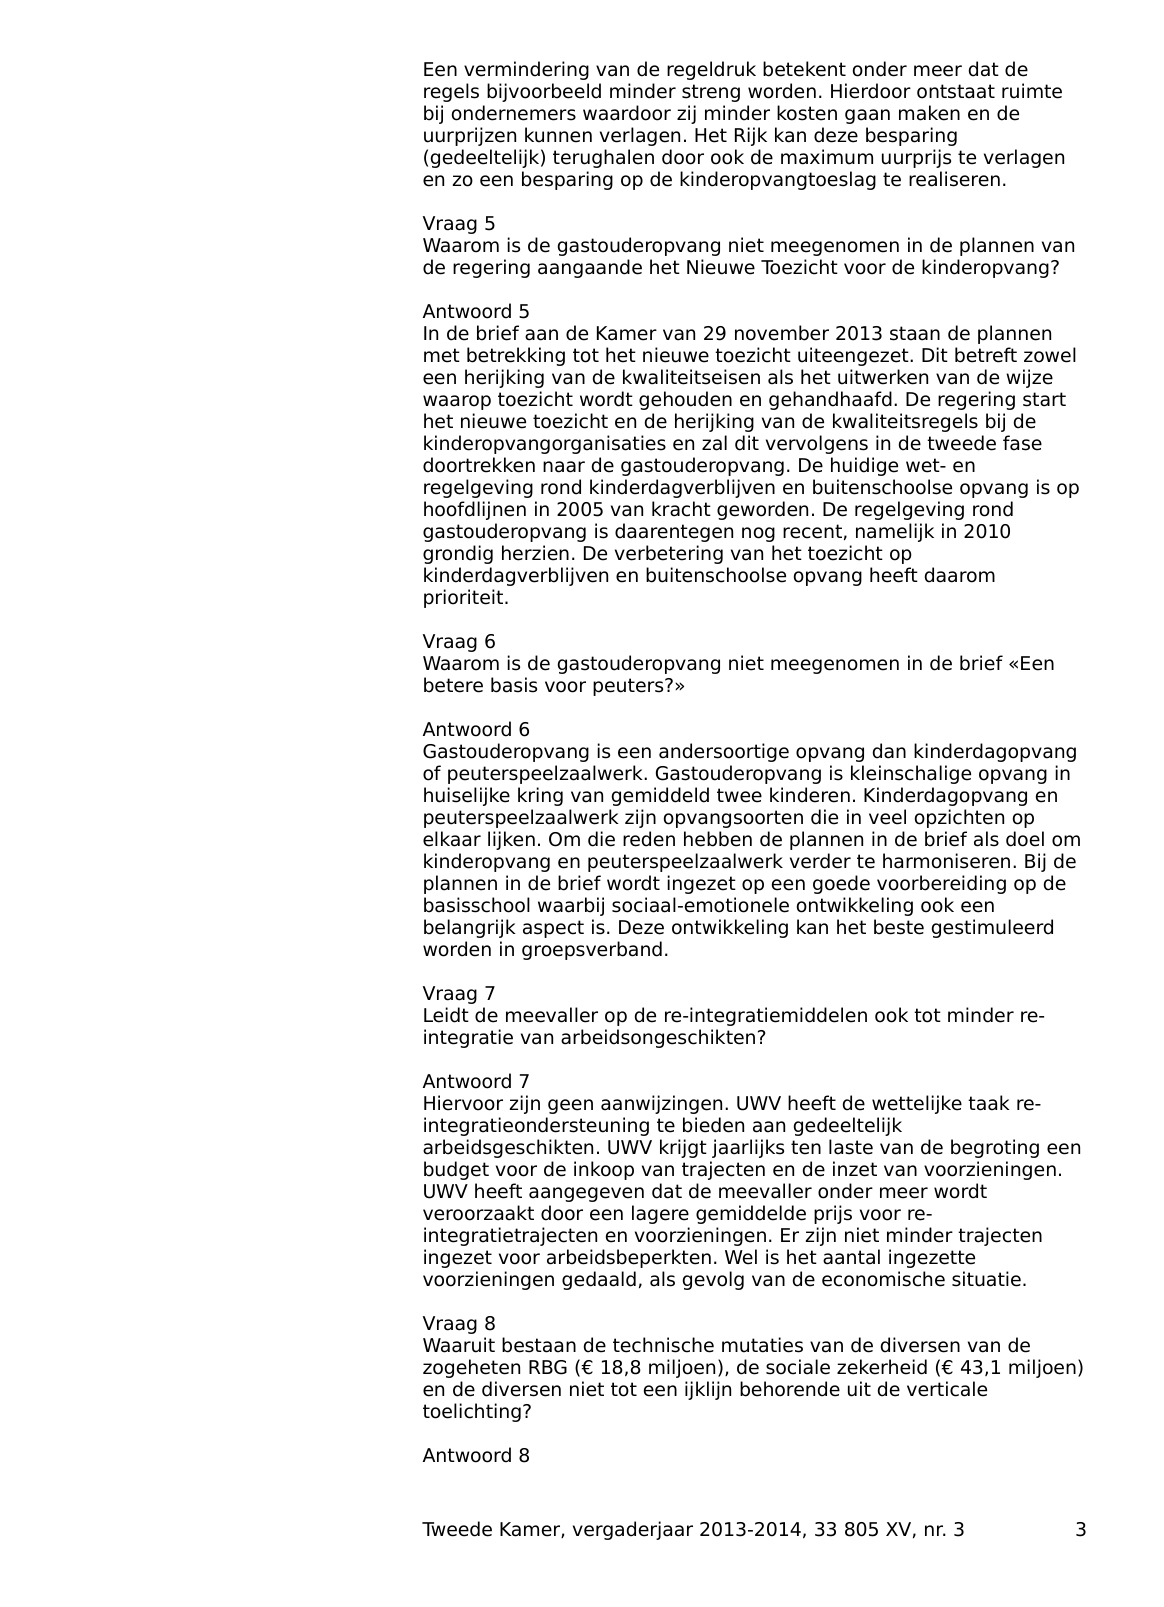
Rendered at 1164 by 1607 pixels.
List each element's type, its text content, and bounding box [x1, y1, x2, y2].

text Antwoord 5 [422, 301, 1087, 323]
text Vraag 6 [422, 631, 1087, 653]
text Vraag 7 [422, 983, 1087, 1005]
text Hiervoor zijn geen aanwijzingen. UWV heeft de wettelijke taak re-integratieondersteuning te bieden aan gedeeltelijk arbeidsgeschikten. UWV krijgt jaarlijks ten laste van de begroting een budget voor de inkoop van trajecten en de inzet van voorzieningen. UWV heeft aangegeven dat de meevaller onder meer wordt veroorzaakt door een lagere gemiddelde prijs voor re-integratietrajecten en voorzieningen. Er zijn niet minder trajecten ingezet voor arbeidsbeperkten. Wel is het aantal ingezette voorzieningen gedaald, als gevolg van de economische situatie. [422, 1093, 1087, 1291]
text Waarom is de gastouderopvang niet meegenomen in de brief «Een betere basis voor peuters?» [422, 653, 1087, 697]
text Vraag 8 [422, 1313, 1087, 1335]
text Antwoord 6 [422, 719, 1087, 741]
text Antwoord 7 [422, 1071, 1087, 1093]
text Leidt de meevaller op de re-integratiemiddelen ook tot minder re-integratie van arbeidsongeschikten? [422, 1005, 1087, 1049]
text Waarom is de gastouderopvang niet meegenomen in de plannen van de regering aangaande het Nieuwe Toezicht voor de kinderopvang? [422, 235, 1087, 279]
text Antwoord 8 [422, 1445, 1087, 1467]
text Vraag 5 [422, 213, 1087, 235]
text Een vermindering van de regeldruk betekent onder meer dat de regels bijvoorbeeld minder streng worden. Hierdoor ontstaat ruimte bij ondernemers waardoor zij minder kosten gaan maken en de uurprijzen kunnen verlagen. Het Rijk kan deze besparing (gedeeltelijk) terughalen door ook de maximum uurprijs te verlagen en zo een besparing op de kinderopvangtoeslag te realiseren. [422, 59, 1087, 191]
text In de brief aan de Kamer van 29 november 2013 staan de plannen met betrekking tot het nieuwe toezicht uiteengezet. Dit betreft zowel een herijking van de kwaliteitseisen als het uitwerken van de wijze waarop toezicht wordt gehouden en gehandhaafd. De regering start het nieuwe toezicht en de herijking van de kwaliteitsregels bij de kinderopvangorganisaties en zal dit vervolgens in de tweede fase doortrekken naar de gastouderopvang. De huidige wet- en regelgeving rond kinderdagverblijven en buitenschoolse opvang is op hoofdlijnen in 2005 van kracht geworden. De regelgeving rond gastouderopvang is daarentegen nog recent, namelijk in 2010 grondig herzien. De verbetering van het toezicht op kinderdagverblijven en buitenschoolse opvang heeft daarom prioriteit. [422, 323, 1087, 609]
text Gastouderopvang is een andersoortige opvang dan kinderdagopvang of peuterspeelzaalwerk. Gastouderopvang is kleinschalige opvang in huiselijke kring van gemiddeld twee kinderen. Kinderdagopvang en peuterspeelzaalwerk zijn opvangsoorten die in veel opzichten op elkaar lijken. Om die reden hebben de plannen in de brief als doel om kinderopvang en peuterspeelzaalwerk verder te harmoniseren. Bij de plannen in de brief wordt ingezet op een goede voorbereiding op de basisschool waarbij sociaal-emotionele ontwikkeling ook een belangrijk aspect is. Deze ontwikkeling kan het beste gestimuleerd worden in groepsverband. [422, 741, 1087, 961]
text Waaruit bestaan de technische mutaties van de diversen van de zogeheten RBG (€ 18,8 miljoen), de sociale zekerheid (€ 43,1 miljoen) en de diversen niet tot een ijklijn behorende uit de verticale toelichting? [422, 1335, 1087, 1423]
